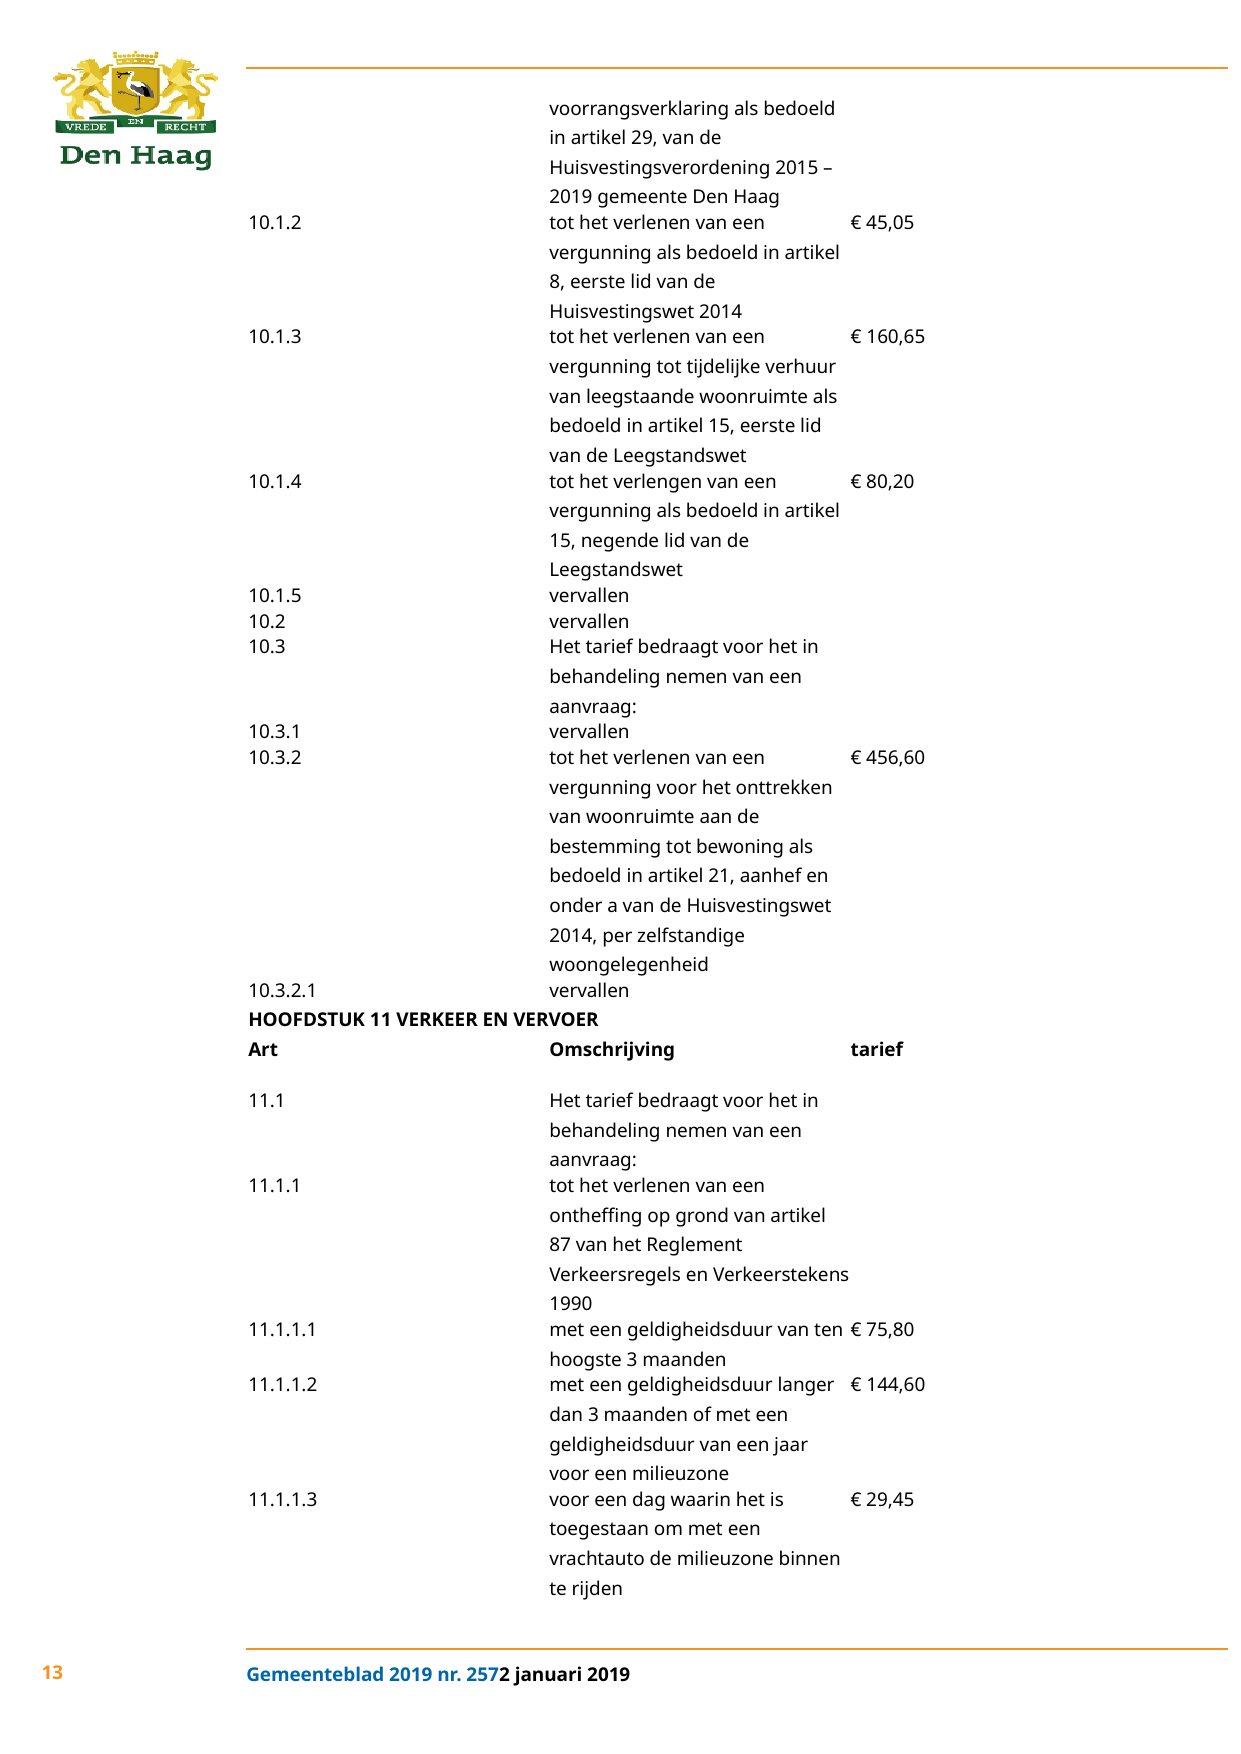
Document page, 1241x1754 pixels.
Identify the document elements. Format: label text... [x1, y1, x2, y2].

table_cell € 75,80 [850, 1316, 1152, 1372]
table_cell [248, 95, 549, 209]
table_cell voorrangsverklaring als bedoeld in artikel 29, van de Huisvestingsverordening 2015 – 2019 gemeente Den Haag [549, 95, 850, 209]
picture [41, 47, 231, 172]
table_cell [850, 608, 1152, 634]
table_cell tot het verlenen van een vergunning tot tijdelijke verhuur van leegstaande woonruimte als bedoeld in artikel 15, eerste lid van de Leegstandswet [549, 324, 850, 468]
table_cell [248, 1062, 549, 1087]
table_cell 10.3 [248, 634, 549, 719]
table_cell met een geldigheidsduur van ten hoogste 3 maanden [549, 1316, 850, 1372]
table_cell 10.1.4 [248, 468, 549, 582]
table_cell € 45,05 [850, 209, 1152, 324]
table_cell [850, 582, 1152, 608]
table_cell [850, 977, 1152, 1003]
table_cell 11.1.1.3 [248, 1486, 549, 1601]
table_header Omschrijving [549, 1036, 850, 1062]
table_header 11.1 [248, 1087, 549, 1172]
table_cell 11.1.1.2 [248, 1372, 549, 1486]
table_cell tot het verlenen van een vergunning voor het onttrekken van woonruimte aan de bestemming tot bewoning als bedoeld in artikel 21, aanhef en onder a van de Huisvestingswet 2014, per zelfstandige woongelegenheid [549, 744, 850, 977]
table_cell 10.1.5 [248, 582, 549, 608]
table_cell [850, 1172, 1152, 1316]
table_header tarief [850, 1036, 1152, 1062]
table_cell 10.2 [248, 608, 549, 634]
table_cell 10.1.2 [248, 209, 549, 324]
table_cell € 29,45 [850, 1486, 1152, 1601]
table_cell met een geldigheidsduur langer dan 3 maanden of met een geldigheidsduur van een jaar voor een milieuzone [549, 1372, 850, 1486]
table_cell vervallen [549, 582, 850, 608]
table_cell [850, 634, 1152, 719]
table_cell tot het verlenen van een vergunning als bedoeld in artikel 8, eerste lid van de Huisvestingswet 2014 [549, 209, 850, 324]
table_cell € 160,65 [850, 324, 1152, 468]
table_cell 10.3.2 [248, 744, 549, 977]
table_cell 10.1.3 [248, 324, 549, 468]
table_cell tot het verlengen van een vergunning als bedoeld in artikel 15, negende lid van de Leegstandswet [549, 468, 850, 582]
table_cell € 144,60 [850, 1372, 1152, 1486]
table_cell [850, 95, 1152, 209]
table_cell voor een dag waarin het is toegestaan om met een vrachtauto de milieuzone binnen te rijden [549, 1486, 850, 1601]
table_cell € 80,20 [850, 468, 1152, 582]
table_cell vervallen [549, 608, 850, 634]
table_cell vervallen [549, 977, 850, 1003]
table_cell 10.3.1 [248, 719, 549, 744]
table_header Art [248, 1036, 549, 1062]
table_header [850, 1087, 1152, 1172]
table_cell 11.1.1 [248, 1172, 549, 1316]
table_header Het tarief bedraagt voor het in behandeling nemen van een aanvraag: [549, 1087, 850, 1172]
table_cell Het tarief bedraagt voor het in behandeling nemen van een aanvraag: [549, 634, 850, 719]
table_cell tot het verlenen van een ontheffing op grond van artikel 87 van het Reglement Verkeersregels en Verkeerstekens 1990 [549, 1172, 850, 1316]
table_cell 11.1.1.1 [248, 1316, 549, 1372]
table_cell vervallen [549, 719, 850, 744]
text HOOFDSTUK 11 VERKEER EN VERVOER [248, 1006, 1152, 1032]
table_cell € 456,60 [850, 744, 1152, 977]
table_cell 10.3.2.1 [248, 977, 549, 1003]
table_cell [850, 719, 1152, 744]
